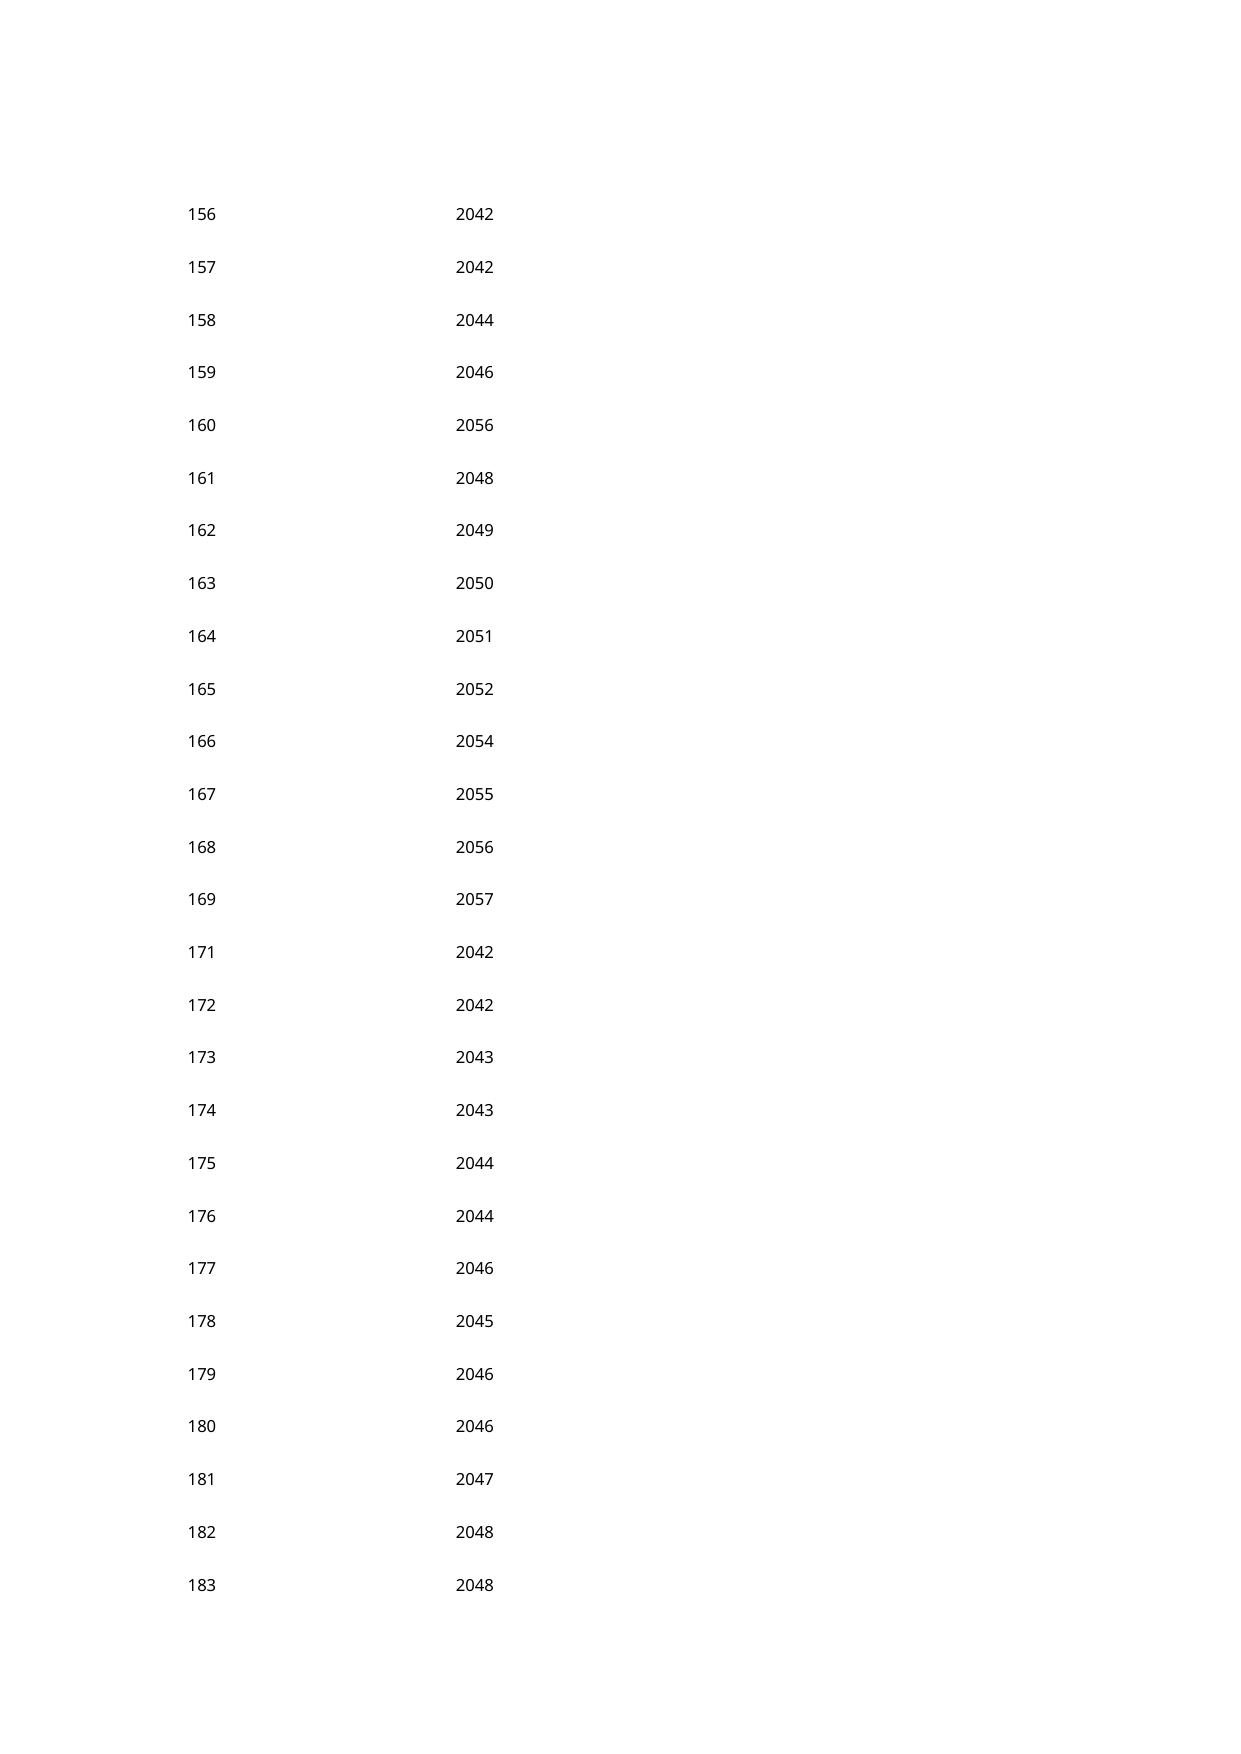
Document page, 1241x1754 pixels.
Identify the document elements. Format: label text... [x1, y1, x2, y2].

table_cell 2043 [456, 1099, 1053, 1151]
table_cell 2044 [456, 1204, 1053, 1257]
table_cell 2042 [456, 941, 1053, 993]
table_cell 2042 [456, 993, 1053, 1046]
table_cell 2042 [456, 203, 1053, 255]
table_cell 169 [188, 888, 456, 941]
table_cell 2046 [456, 361, 1053, 413]
table_cell 2048 [456, 1520, 1053, 1573]
table_cell 165 [188, 677, 456, 730]
table_cell 2048 [456, 466, 1053, 519]
table_cell 157 [188, 255, 456, 308]
table_cell 173 [188, 1046, 456, 1099]
table_cell 172 [188, 993, 456, 1046]
table_cell 160 [188, 414, 456, 466]
table_cell 2048 [456, 1573, 1053, 1596]
table_cell 180 [188, 1415, 456, 1468]
table_cell 2042 [456, 255, 1053, 308]
table_cell 181 [188, 1468, 456, 1520]
table_cell 2056 [456, 835, 1053, 888]
table_cell 2044 [456, 308, 1053, 361]
table_cell 166 [188, 730, 456, 782]
table_cell 2050 [456, 572, 1053, 624]
table_cell 175 [188, 1151, 456, 1204]
table_cell 183 [188, 1573, 456, 1596]
table_cell 2046 [456, 1362, 1053, 1415]
table_cell 167 [188, 783, 456, 835]
table_cell 162 [188, 519, 456, 572]
table_cell 171 [188, 941, 456, 993]
table_cell 2054 [456, 730, 1053, 782]
table_cell 2046 [456, 1415, 1053, 1468]
table_cell 168 [188, 835, 456, 888]
table_cell [188, 150, 456, 203]
table_cell 2047 [456, 1468, 1053, 1520]
table_cell 2049 [456, 519, 1053, 572]
table_cell 2045 [456, 1310, 1053, 1362]
table_cell 179 [188, 1362, 456, 1415]
table_cell 2043 [456, 1046, 1053, 1099]
table_cell 182 [188, 1520, 456, 1573]
table_cell 158 [188, 308, 456, 361]
table_cell 2057 [456, 888, 1053, 941]
table_cell 2046 [456, 1257, 1053, 1309]
table_cell 161 [188, 466, 456, 519]
table_cell 174 [188, 1099, 456, 1151]
table_cell 2044 [456, 1151, 1053, 1204]
table_cell 178 [188, 1310, 456, 1362]
table_cell 156 [188, 203, 456, 255]
table_cell 159 [188, 361, 456, 413]
table_cell 176 [188, 1204, 456, 1257]
table_cell 2051 [456, 624, 1053, 677]
table_cell [456, 150, 1053, 203]
table_cell 163 [188, 572, 456, 624]
table_cell 2052 [456, 677, 1053, 730]
table_cell 2055 [456, 783, 1053, 835]
table_cell 164 [188, 624, 456, 677]
table_cell 2056 [456, 414, 1053, 466]
table_cell 177 [188, 1257, 456, 1309]
